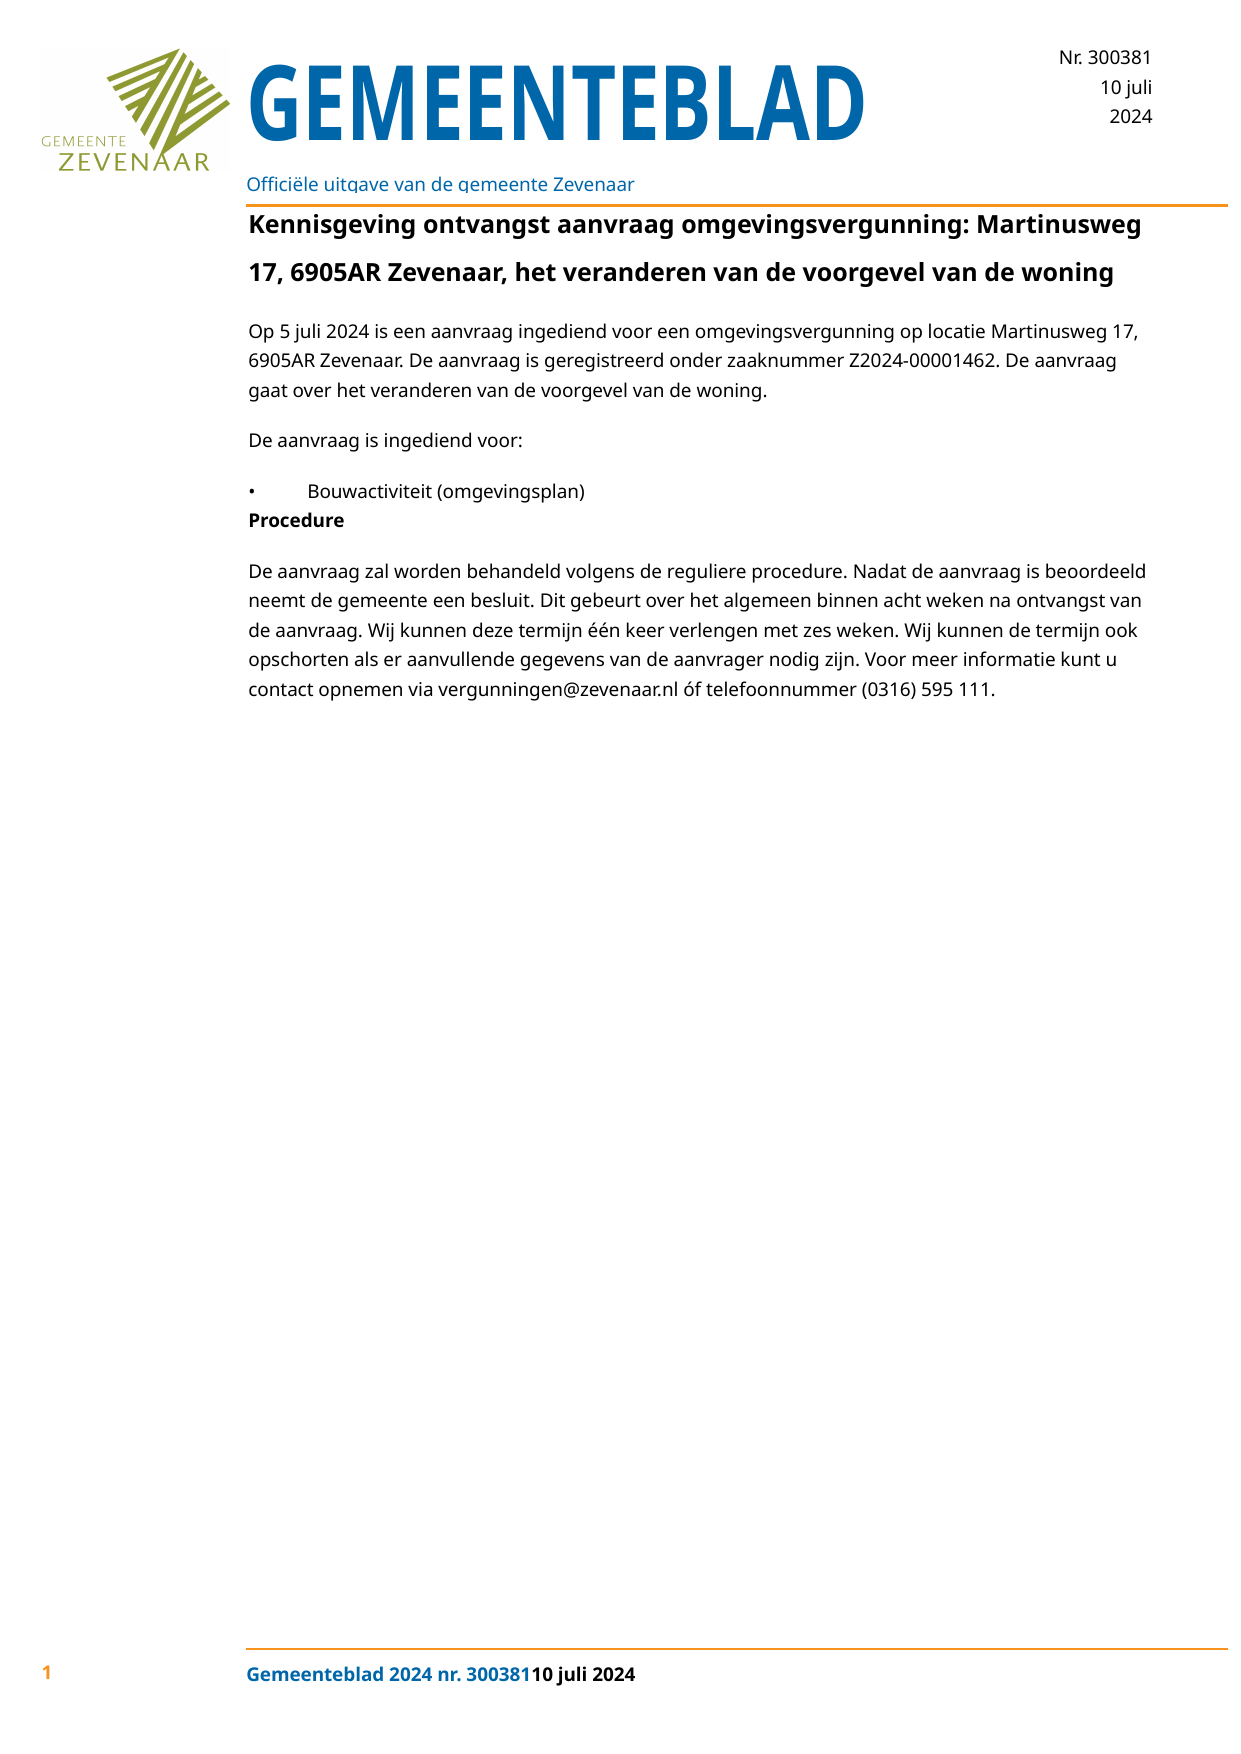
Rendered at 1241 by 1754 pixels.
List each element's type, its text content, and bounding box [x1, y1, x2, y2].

text De aanvraag is ingediend voor: [248, 427, 1152, 453]
list Bouwactiviteit (omgevingsplan) [248, 478, 1152, 504]
text De aanvraag zal worden behandeld volgens de reguliere procedure. Nadat de aanvraag is beoordeeld neemt de gemeente een besluit. Dit gebeurt over het algemeen binnen acht weken na ontvangst van de aanvraag. Wij kunnen deze termijn één keer verlengen met zes weken. Wij kunnen de termijn ook opschorten als er aanvullende gegevens van de aanvrager nodig zijn. Voor meer informatie kunt u contact opnemen via vergunningen@zevenaar.nl óf telefoonnummer (0316) 595 111. [248, 558, 1152, 702]
text Procedure [248, 507, 1152, 533]
text Kennisgeving ontvangst aanvraag omgevingsvergunning: Martinusweg 17, 6905AR Zevenaar, het veranderen van de voorgevel van de woning [248, 207, 1152, 288]
text Op 5 juli 2024 is een aanvraag ingediend voor een omgevingsvergunning op locatie Martinusweg 17, 6905AR Zevenaar. De aanvraag is geregistreerd onder zaaknummer Z2024-00001462. De aanvraag gaat over het veranderen van de voorgevel van de woning. [248, 318, 1152, 403]
picture [41, 47, 231, 172]
